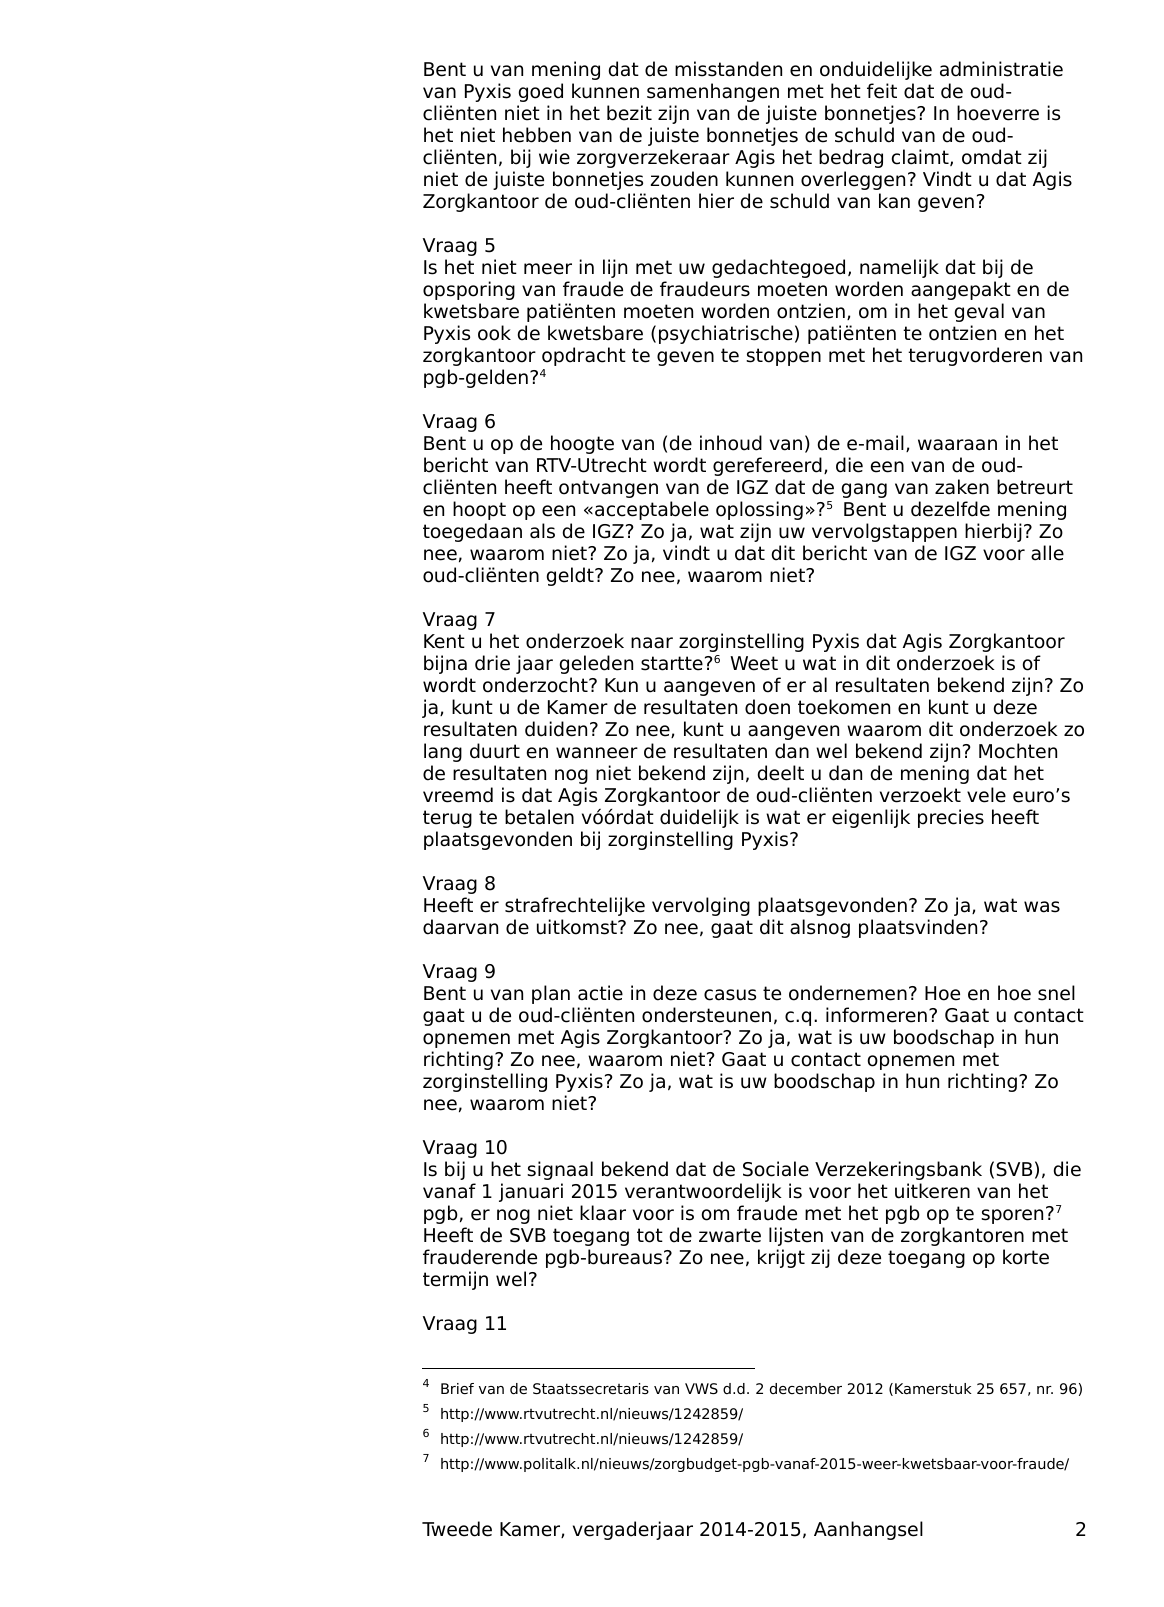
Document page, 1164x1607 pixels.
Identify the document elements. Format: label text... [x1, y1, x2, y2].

text Is bij u het signaal bekend dat de Sociale Verzekeringsbank (SVB), die vanaf 1 januari 2015 verantwoordelijk is voor het uitkeren van het pgb, er nog niet klaar voor is om fraude met het pgb op te sporen? Heeft de SVB toegang tot de zwarte lijsten van de zorgkantoren met frauderende pgb-bureaus? Zo nee, krijgt zij deze toegang op korte termijn wel? [422, 1159, 1087, 1291]
text Vraag 5 [422, 235, 1087, 257]
text Heeft er strafrechtelijke vervolging plaatsgevonden? Zo ja, wat was daarvan de uitkomst? Zo nee, gaat dit alsnog plaatsvinden? [422, 895, 1087, 939]
text http://www.politalk.nl/nieuws/zorgbudget-pgb-vanaf-2015-weer-kwetsbaar-voor-fraude/ [422, 1452, 1087, 1474]
text Kent u het onderzoek naar zorginstelling Pyxis dat Agis Zorgkantoor bijna drie jaar geleden startte? Weet u wat in dit onderzoek is of wordt onderzocht? Kun u aangeven of er al resultaten bekend zijn? Zo ja, kunt u de Kamer de resultaten doen toekomen en kunt u deze resultaten duiden? Zo nee, kunt u aangeven waarom dit onderzoek zo lang duurt en wanneer de resultaten dan wel bekend zijn? Mochten de resultaten nog niet bekend zijn, deelt u dan de mening dat het vreemd is dat Agis Zorgkantoor de oud-cliënten verzoekt vele euro’s terug te betalen vóórdat duidelijk is wat er eigenlijk precies heeft plaatsgevonden bij zorginstelling Pyxis? [422, 631, 1087, 851]
text Vraag 11 [422, 1313, 1087, 1335]
text http://www.rtvutrecht.nl/nieuws/1242859/ [422, 1427, 1087, 1449]
text Bent u op de hoogte van (de inhoud van) de e-mail, waaraan in het bericht van RTV-Utrecht wordt gerefereerd, die een van de oud-cliënten heeft ontvangen van de IGZ dat de gang van zaken betreurt en hoopt op een «acceptabele oplossing»? Bent u dezelfde mening toegedaan als de IGZ? Zo ja, wat zijn uw vervolgstappen hierbij? Zo nee, waarom niet? Zo ja, vindt u dat dit bericht van de IGZ voor alle oud-cliënten geldt? Zo nee, waarom niet? [422, 433, 1087, 587]
text Bent u van mening dat de misstanden en onduidelijke administratie van Pyxis goed kunnen samenhangen met het feit dat de oud-cliënten niet in het bezit zijn van de juiste bonnetjes? In hoeverre is het niet hebben van de juiste bonnetjes de schuld van de oud-cliënten, bij wie zorgverzekeraar Agis het bedrag claimt, omdat zij niet de juiste bonnetjes zouden kunnen overleggen? Vindt u dat Agis Zorgkantoor de oud-cliënten hier de schuld van kan geven? [422, 59, 1087, 213]
text Vraag 10 [422, 1137, 1087, 1159]
text Vraag 7 [422, 609, 1087, 631]
text Is het niet meer in lijn met uw gedachtegoed, namelijk dat bij de opsporing van fraude de fraudeurs moeten worden aangepakt en de kwetsbare patiënten moeten worden ontzien, om in het geval van Pyxis ook de kwetsbare (psychiatrische) patiënten te ontzien en het zorgkantoor opdracht te geven te stoppen met het terugvorderen van pgb-gelden? [422, 257, 1087, 389]
text Brief van de Staatssecretaris van VWS d.d. 2 december 2012 (Kamerstuk 25 657, nr. 96) [422, 1377, 1087, 1399]
text Vraag 6 [422, 411, 1087, 433]
text http://www.rtvutrecht.nl/nieuws/1242859/ [422, 1402, 1087, 1424]
text Vraag 8 [422, 873, 1087, 895]
text Vraag 9 [422, 961, 1087, 983]
text Bent u van plan actie in deze casus te ondernemen? Hoe en hoe snel gaat u de oud-cliënten ondersteunen, c.q. informeren? Gaat u contact opnemen met Agis Zorgkantoor? Zo ja, wat is uw boodschap in hun richting? Zo nee, waarom niet? Gaat u contact opnemen met zorginstelling Pyxis? Zo ja, wat is uw boodschap in hun richting? Zo nee, waarom niet? [422, 983, 1087, 1115]
